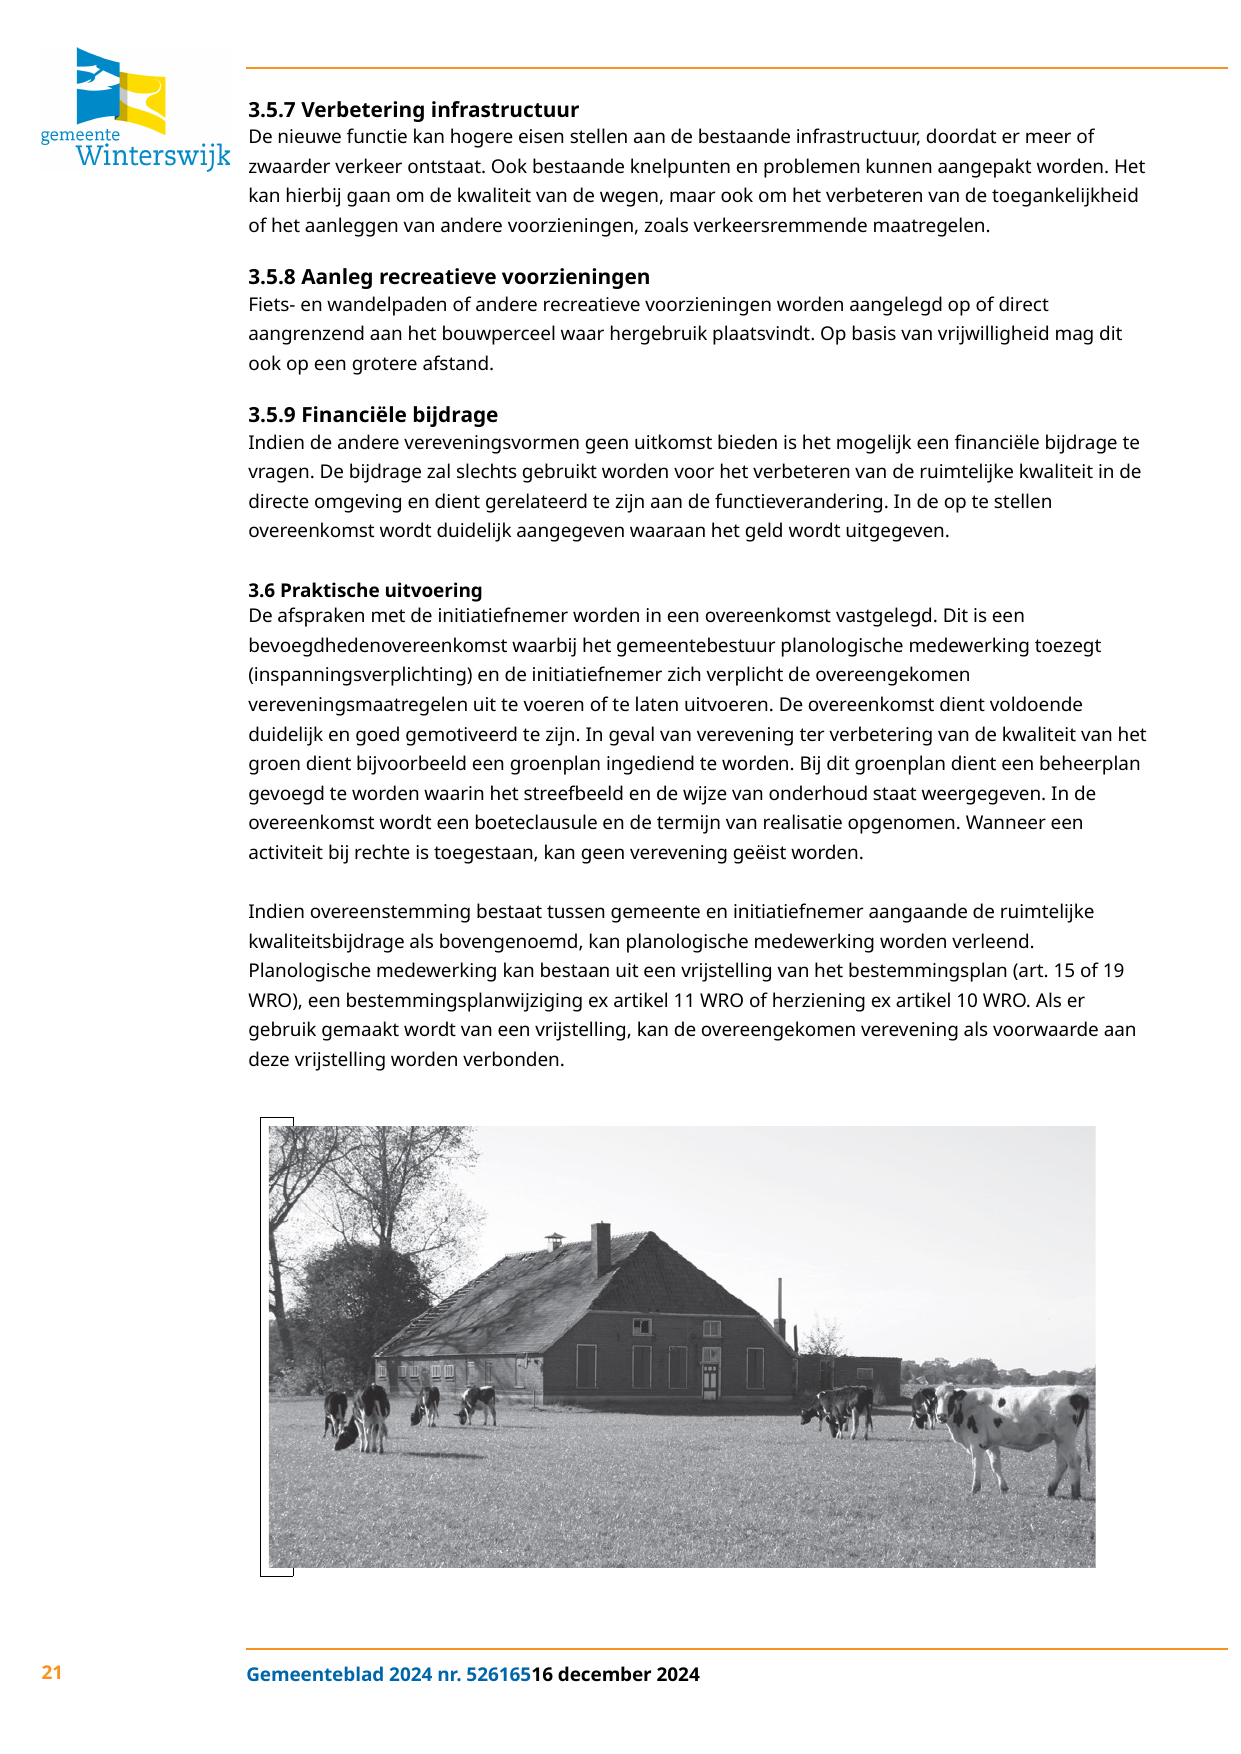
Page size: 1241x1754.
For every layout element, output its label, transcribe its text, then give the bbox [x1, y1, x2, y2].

text 3.6 Praktische uitvoering [248, 577, 1152, 602]
text De afspraken met de initiatiefnemer worden in een overeenkomst vastgelegd. Dit is een bevoegdhedenovereenkomst waarbij het gemeentebestuur planologische medewerking toezegt (inspanningsverplichting) en de initiatiefnemer zich verplicht de overeengekomen vereveningsmaatregelen uit te voeren of te laten uitvoeren. De overeenkomst dient voldoende duidelijk en goed gemotiveerd te zijn. In geval van verevening ter verbetering van de kwaliteit van het groen dient bijvoorbeeld een groenplan ingediend te worden. Bij dit groenplan dient een beheerplan gevoegd te worden waarin het streefbeeld en de wijze van onderhoud staat weergegeven. In de overeenkomst wordt een boeteclausule en de termijn van realisatie opgenomen. Wanneer een activiteit bij rechte is toegestaan, kan geen verevening geëist worden. [248, 602, 1152, 865]
text De nieuwe functie kan hogere eisen stellen aan de bestaande infrastructuur, doordat er meer of zwaarder verkeer ontstaat. Ook bestaande knelpunten en problemen kunnen aangepakt worden. Het kan hierbij gaan om de kwaliteit van de wegen, maar ook om het verbeteren van de toegankelijkheid of het aanleggen van andere voorzieningen, zoals verkeersremmende maatregelen. [248, 123, 1152, 238]
picture [268, 1126, 1096, 1568]
text Indien overeenstemming bestaat tussen gemeente en initiatiefnemer aangaande de ruimtelijke kwaliteitsbijdrage als bovengenoemd, kan planologische medewerking worden verleend. Planologische medewerking kan bestaan uit een vrijstelling van het bestemmingsplan (art. 15 of 19 WRO), een bestemmingsplanwijziging ex artikel 11 WRO of herziening ex artikel 10 WRO. Als er gebruik gemaakt wordt van een vrijstelling, kan de overeengekomen verevening als voorwaarde aan deze vrijstelling worden verbonden. [248, 898, 1152, 1072]
text Indien de andere vereveningsvormen geen uitkomst bieden is het mogelijk een financiële bijdrage te vragen. De bijdrage zal slechts gebruikt worden voor het verbeteren van de ruimtelijke kwaliteit in de directe omgeving en dient gerelateerd te zijn aan de functieverandering. In de op te stellen overeenkomst wordt duidelijk aangegeven waaraan het geld wordt uitgegeven. [248, 429, 1152, 543]
text Fiets- en wandelpaden of andere recreatieve voorzieningen worden aangelegd op of direct aangrenzend aan het bouwperceel waar hergebruik plaatsvindt. Op basis van vrijwilligheid mag dit ook op een grotere afstand. [248, 291, 1152, 376]
text 3.5.7 Verbetering infrastructuur [248, 95, 1152, 123]
text 3.5.8 Aanleg recreatieve voorzieningen [248, 262, 1152, 291]
picture [225, 153, 231, 162]
picture [41, 47, 231, 172]
text 3.5.9 Financiële bijdrage [248, 400, 1152, 429]
